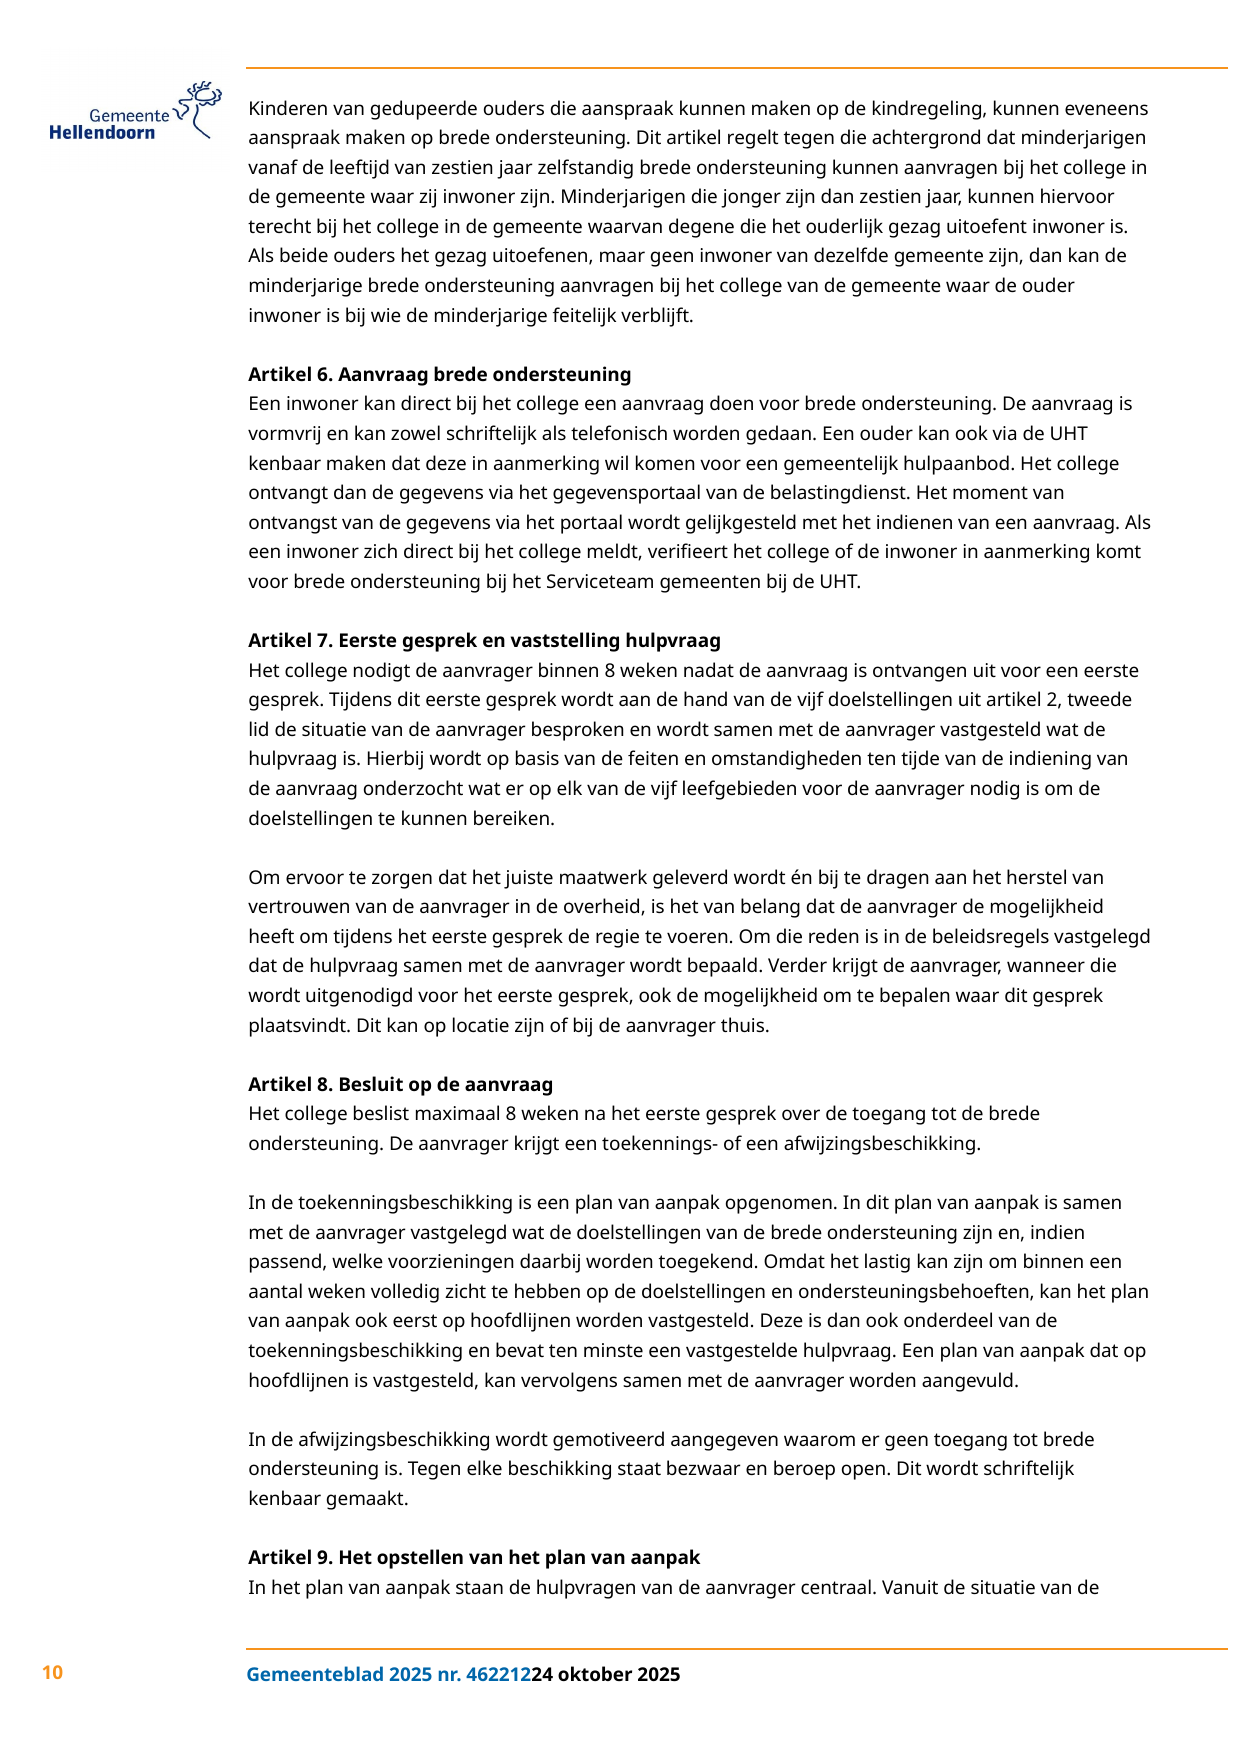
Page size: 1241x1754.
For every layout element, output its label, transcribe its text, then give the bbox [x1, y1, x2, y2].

text Artikel 8. Besluit op de aanvraag [248, 1071, 1152, 1097]
text Kinderen van gedupeerde ouders die aanspraak kunnen maken op de kindregeling, kunnen eveneens aanspraak maken op brede ondersteuning. Dit artikel regelt tegen die achtergrond dat minderjarigen vanaf de leeftijd van zestien jaar zelfstandig brede ondersteuning kunnen aanvragen bij het college in de gemeente waar zij inwoner zijn. Minderjarigen die jonger zijn dan zestien jaar, kunnen hiervoor terecht bij het college in de gemeente waarvan degene die het ouderlijk gezag uitoefent inwoner is. Als beide ouders het gezag uitoefenen, maar geen inwoner van dezelfde gemeente zijn, dan kan de minderjarige brede ondersteuning aanvragen bij het college van de gemeente waar de ouder inwoner is bij wie de minderjarige feitelijk verblijft. [248, 95, 1152, 328]
text In de toekenningsbeschikking is een plan van aanpak opgenomen. In dit plan van aanpak is samen met de aanvrager vastgelegd wat de doelstellingen van de brede ondersteuning zijn en, indien passend, welke voorzieningen daarbij worden toegekend. Omdat het lastig kan zijn om binnen een aantal weken volledig zicht te hebben op de doelstellingen en ondersteuningsbehoeften, kan het plan van aanpak ook eerst op hoofdlijnen worden vastgesteld. Deze is dan ook onderdeel van de toekenningsbeschikking en bevat ten minste een vastgestelde hulpvraag. Een plan van aanpak dat op hoofdlijnen is vastgesteld, kan vervolgens samen met de aanvrager worden aangevuld. [248, 1189, 1152, 1393]
text Om ervoor te zorgen dat het juiste maatwerk geleverd wordt én bij te dragen aan het herstel van vertrouwen van de aanvrager in de overheid, is het van belang dat de aanvrager de mogelijkheid heeft om tijdens het eerste gesprek de regie te voeren. Om die reden is in de beleidsregels vastgelegd dat de hulpvraag samen met de aanvrager wordt bepaald. Verder krijgt de aanvrager, wanneer die wordt uitgenodigd voor het eerste gesprek, ook de mogelijkheid om te bepalen waar dit gesprek plaatsvindt. Dit kan op locatie zijn of bij de aanvrager thuis. [248, 864, 1152, 1038]
text Een inwoner kan direct bij het college een aanvraag doen voor brede ondersteuning. De aanvraag is vormvrij en kan zowel schriftelijk als telefonisch worden gedaan. Een ouder kan ook via de UHT kenbaar maken dat deze in aanmerking wil komen voor een gemeentelijk hulpaanbod. Het college ontvangt dan de gegevens via het gegevensportaal van de belastingdienst. Het moment van ontvangst van de gegevens via het portaal wordt gelijkgesteld met het indienen van een aanvraag. Als een inwoner zich direct bij het college meldt, verifieert het college of de inwoner in aanmerking komt voor brede ondersteuning bij het Serviceteam gemeenten bij de UHT. [248, 391, 1152, 594]
text Artikel 7. Eerste gesprek en vaststelling hulpvraag [248, 627, 1152, 653]
text Artikel 6. Aanvraag brede ondersteuning [248, 361, 1152, 387]
picture [41, 47, 231, 172]
text Artikel 9. Het opstellen van het plan van aanpak [248, 1544, 1152, 1570]
text In het plan van aanpak staan de hulpvragen van de aanvrager centraal. Vanuit de situatie van de [248, 1574, 1152, 1600]
text In de afwijzingsbeschikking wordt gemotiveerd aangegeven waarom er geen toegang tot brede ondersteuning is. Tegen elke beschikking staat bezwaar en beroep open. Dit wordt schriftelijk kenbaar gemaakt. [248, 1426, 1152, 1511]
text Het college nodigt de aanvrager binnen 8 weken nadat de aanvraag is ontvangen uit voor een eerste gesprek. Tijdens dit eerste gesprek wordt aan de hand van de vijf doelstellingen uit artikel 2, tweede lid de situatie van de aanvrager besproken en wordt samen met de aanvrager vastgesteld wat de hulpvraag is. Hierbij wordt op basis van de feiten en omstandigheden ten tijde van de indiening van de aanvraag onderzocht wat er op elk van de vijf leefgebieden voor de aanvrager nodig is om de doelstellingen te kunnen bereiken. [248, 657, 1152, 831]
text Het college beslist maximaal 8 weken na het eerste gesprek over de toegang tot de brede ondersteuning. De aanvrager krijgt een toekennings- of een afwijzingsbeschikking. [248, 1101, 1152, 1156]
